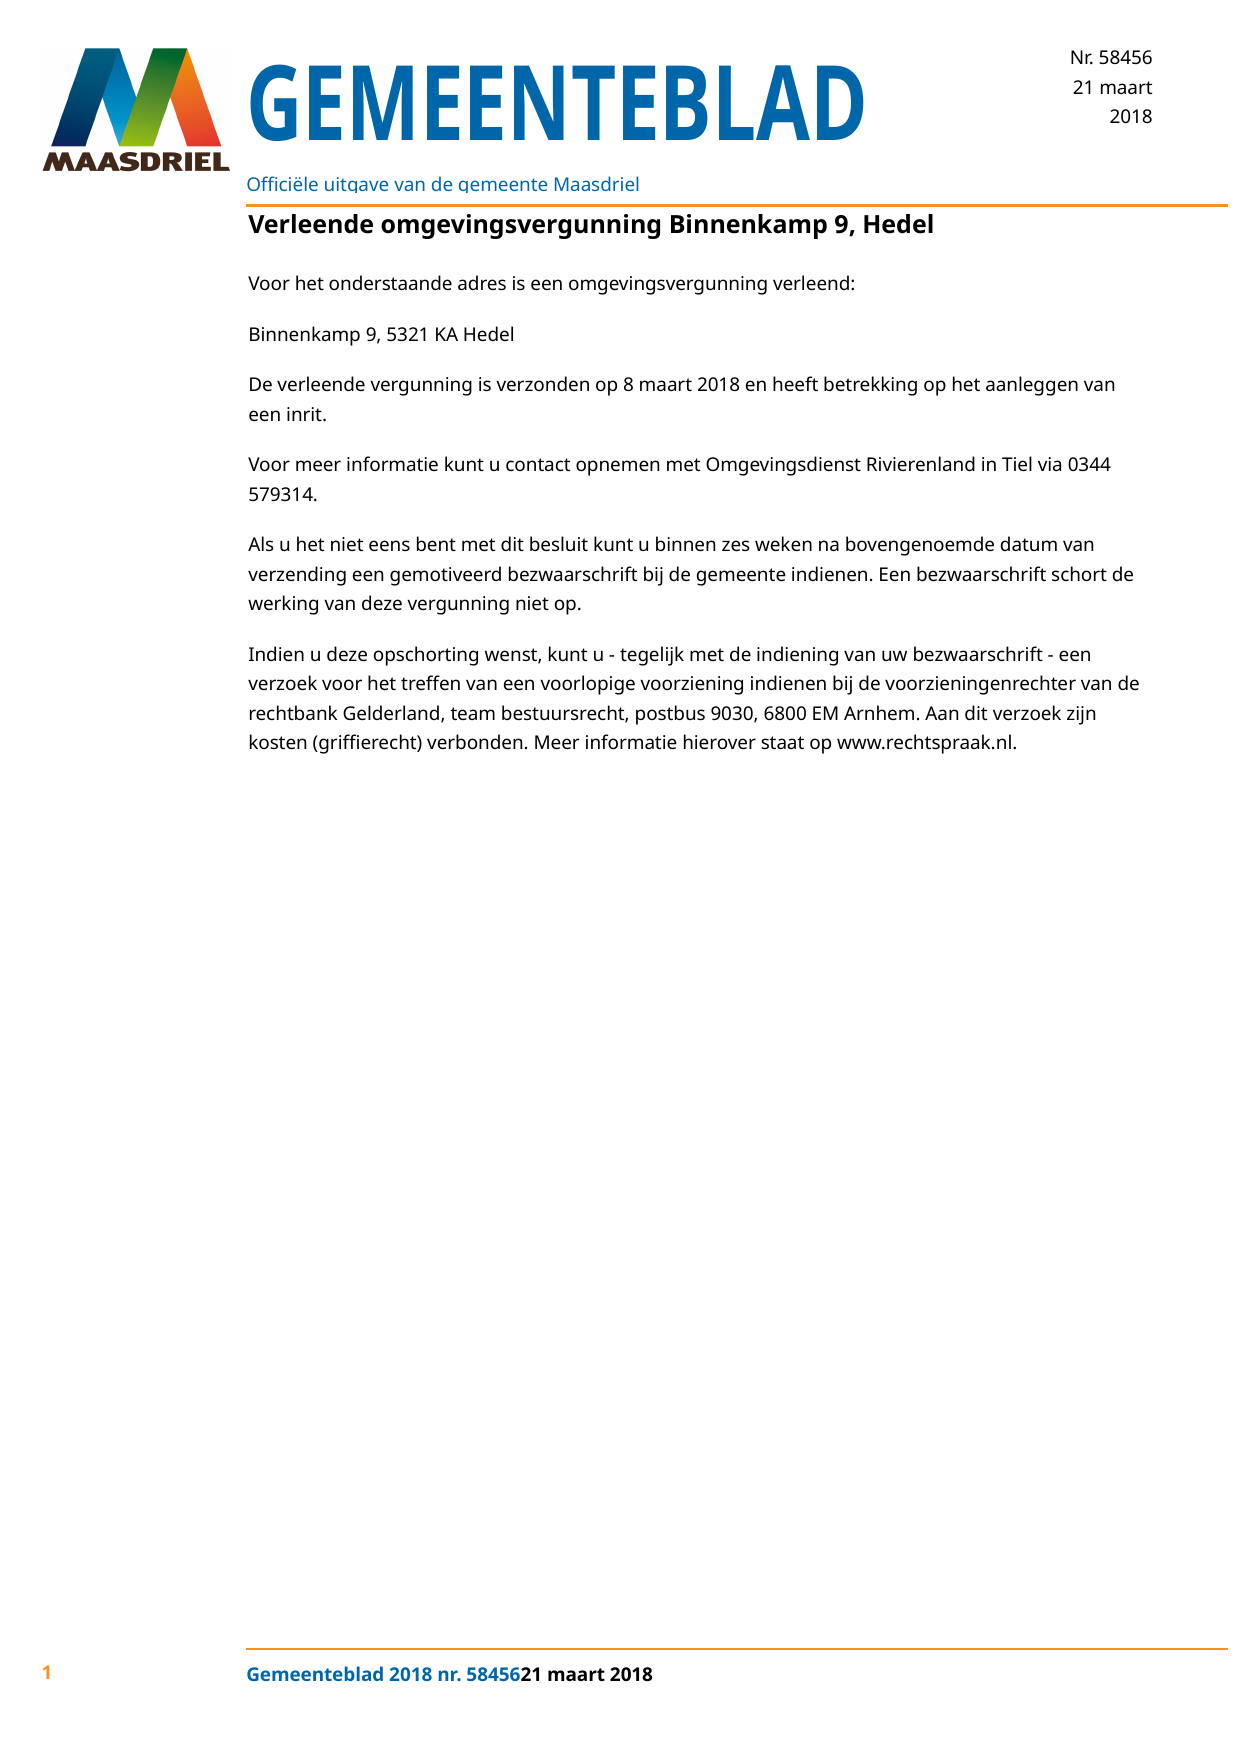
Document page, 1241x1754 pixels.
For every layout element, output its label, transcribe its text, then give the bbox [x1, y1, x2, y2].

text De verleende vergunning is verzonden op 8 maart 2018 en heeft betrekking op het aanleggen van een inrit. [248, 371, 1152, 426]
text Binnenkamp 9, 5321 KA Hedel [248, 321, 1152, 346]
text Voor het onderstaande adres is een omgevingsvergunning verleend: [248, 270, 1152, 296]
text Als u het niet eens bent met dit besluit kunt u binnen zes weken na bovengenoemde datum van verzending een gemotiveerd bezwaarschrift bij de gemeente indienen. Een bezwaarschrift schort de werking van deze vergunning niet op. [248, 531, 1152, 616]
text Indien u deze opschorting wenst, kunt u - tegelijk met de indiening van uw bezwaarschrift - een verzoek voor het treffen van een voorlopige voorziening indienen bij de voorzieningenrechter van de rechtbank Gelderland, team bestuursrecht, postbus 9030, 6800 EM Arnhem. Aan dit verzoek zijn kosten (griffierecht) verbonden. Meer informatie hierover staat op www.rechtspraak.nl. [248, 641, 1152, 755]
text Voor meer informatie kunt u contact opnemen met Omgevingsdienst Rivierenland in Tiel via 0344 579314. [248, 451, 1152, 506]
picture [41, 47, 231, 172]
text Verleende omgevingsvergunning Binnenkamp 9, Hedel [248, 207, 1152, 241]
